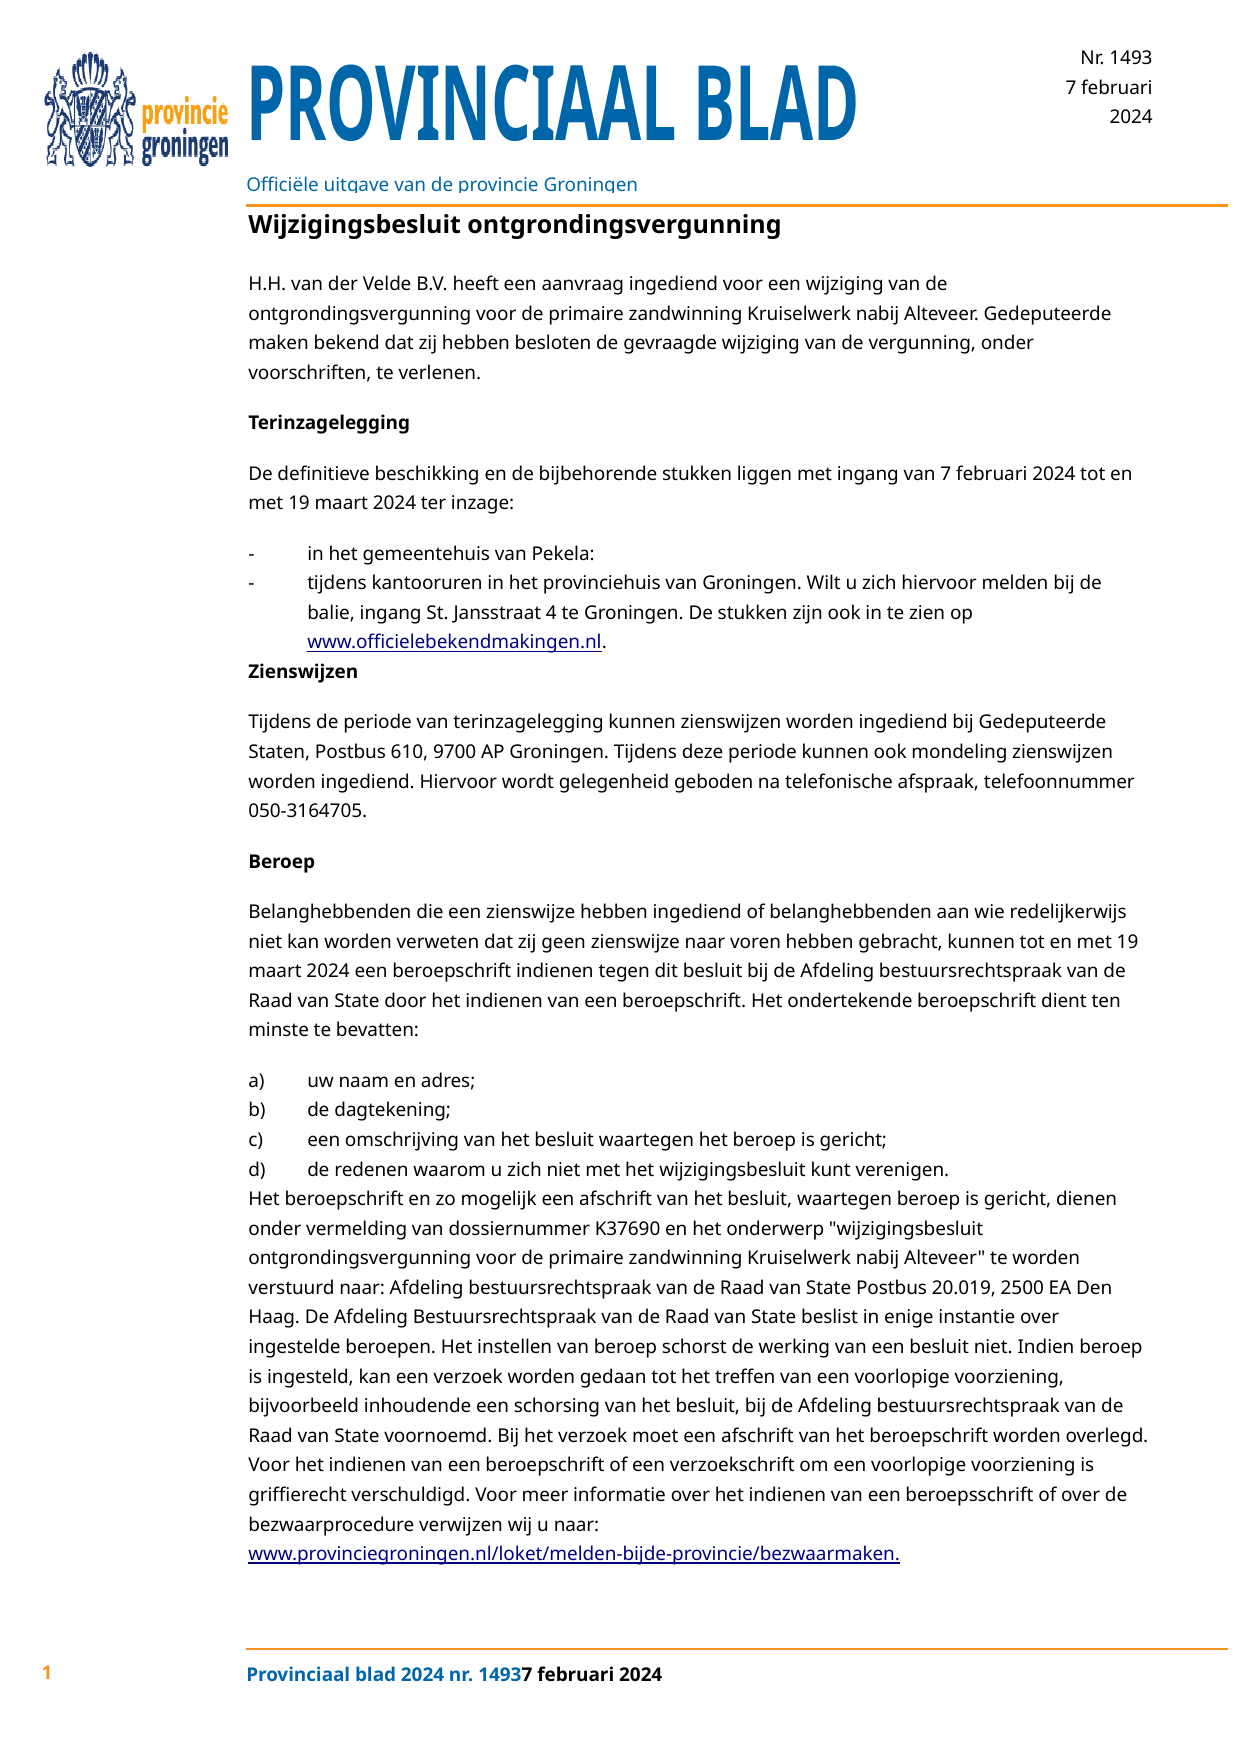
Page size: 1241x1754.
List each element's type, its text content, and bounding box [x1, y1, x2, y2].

text Terinzagelegging [248, 409, 1152, 435]
text De definitieve beschikking en de bijbehorende stukken liggen met ingang van 7 februari 2024 tot en met 19 maart 2024 ter inzage: [248, 460, 1152, 515]
text Belanghebbenden die een zienswijze hebben ingediend of belanghebbenden aan wie redelijkerwijs niet kan worden verweten dat zij geen zienswijze naar voren hebben gebracht, kunnen tot en met 19 maart 2024 een beroepschrift indienen tegen dit besluit bij de Afdeling bestuursrechtspraak van de Raad van State door het indienen van een beroepschrift. Het ondertekende beroepschrift dient ten minste te bevatten: [248, 898, 1152, 1042]
list de redenen waarom u zich niet met het wijzigingsbesluit kunt verenigen. [248, 1156, 1152, 1181]
list tijdens kantooruren in het provinciehuis van Groningen. Wilt u zich hiervoor melden bij de balie, ingang St. Jansstraat 4 te Groningen. De stukken zijn ook in te zien op www.officielebekendmakingen.nl. [248, 569, 1152, 654]
text Wijzigingsbesluit ontgrondingsvergunning [248, 207, 1152, 241]
list uw naam en adres; [248, 1067, 1152, 1093]
list een omschrijving van het besluit waartegen het beroep is gericht; [248, 1126, 1152, 1152]
text H.H. van der Velde B.V. heeft een aanvraag ingediend voor een wijziging van de ontgrondingsvergunning voor de primaire zandwinning Kruiselwerk nabij Alteveer. Gedeputeerde maken bekend dat zij hebben besloten de gevraagde wijziging van de vergunning, onder voorschriften, te verlenen. [248, 270, 1152, 385]
picture [41, 47, 231, 172]
text Het beroepschrift en zo mogelijk een afschrift van het besluit, waartegen beroep is gericht, dienen onder vermelding van dossiernummer K37690 en het onderwerp "wijzigingsbesluit ontgrondingsvergunning voor de primaire zandwinning Kruiselwerk nabij Alteveer" te worden verstuurd naar: Afdeling bestuursrechtspraak van de Raad van State Postbus 20.019, 2500 EA Den Haag. De Afdeling Bestuursrechtspraak van de Raad van State beslist in enige instantie over ingestelde beroepen. Het instellen van beroep schorst de werking van een besluit niet. Indien beroep is ingesteld, kan een verzoek worden gedaan tot het treffen van een voorlopige voorziening, bijvoorbeeld inhoudende een schorsing van het besluit, bij de Afdeling bestuursrechtspraak van de Raad van State voornoemd. Bij het verzoek moet een afschrift van het beroepschrift worden overlegd. Voor het indienen van een beroepschrift of een verzoekschrift om een voorlopige voorziening is griffierecht verschuldigd. Voor meer informatie over het indienen van een beroepsschrift of over de bezwaarprocedure verwijzen wij u naar: www.provinciegroningen.nl/loket/melden-bijde-provincie/bezwaarmaken. [248, 1185, 1152, 1566]
text Beroep [248, 848, 1152, 873]
text Tijdens de periode van terinzagelegging kunnen zienswijzen worden ingediend bij Gedeputeerde Staten, Postbus 610, 9700 AP Groningen. Tijdens deze periode kunnen ook mondeling zienswijzen worden ingediend. Hiervoor wordt gelegenheid geboden na telefonische afspraak, telefoonnummer 050-3164705. [248, 709, 1152, 823]
list in het gemeentehuis van Pekela: [248, 540, 1152, 566]
text Zienswijzen [248, 658, 1152, 684]
list de dagtekening; [248, 1097, 1152, 1122]
